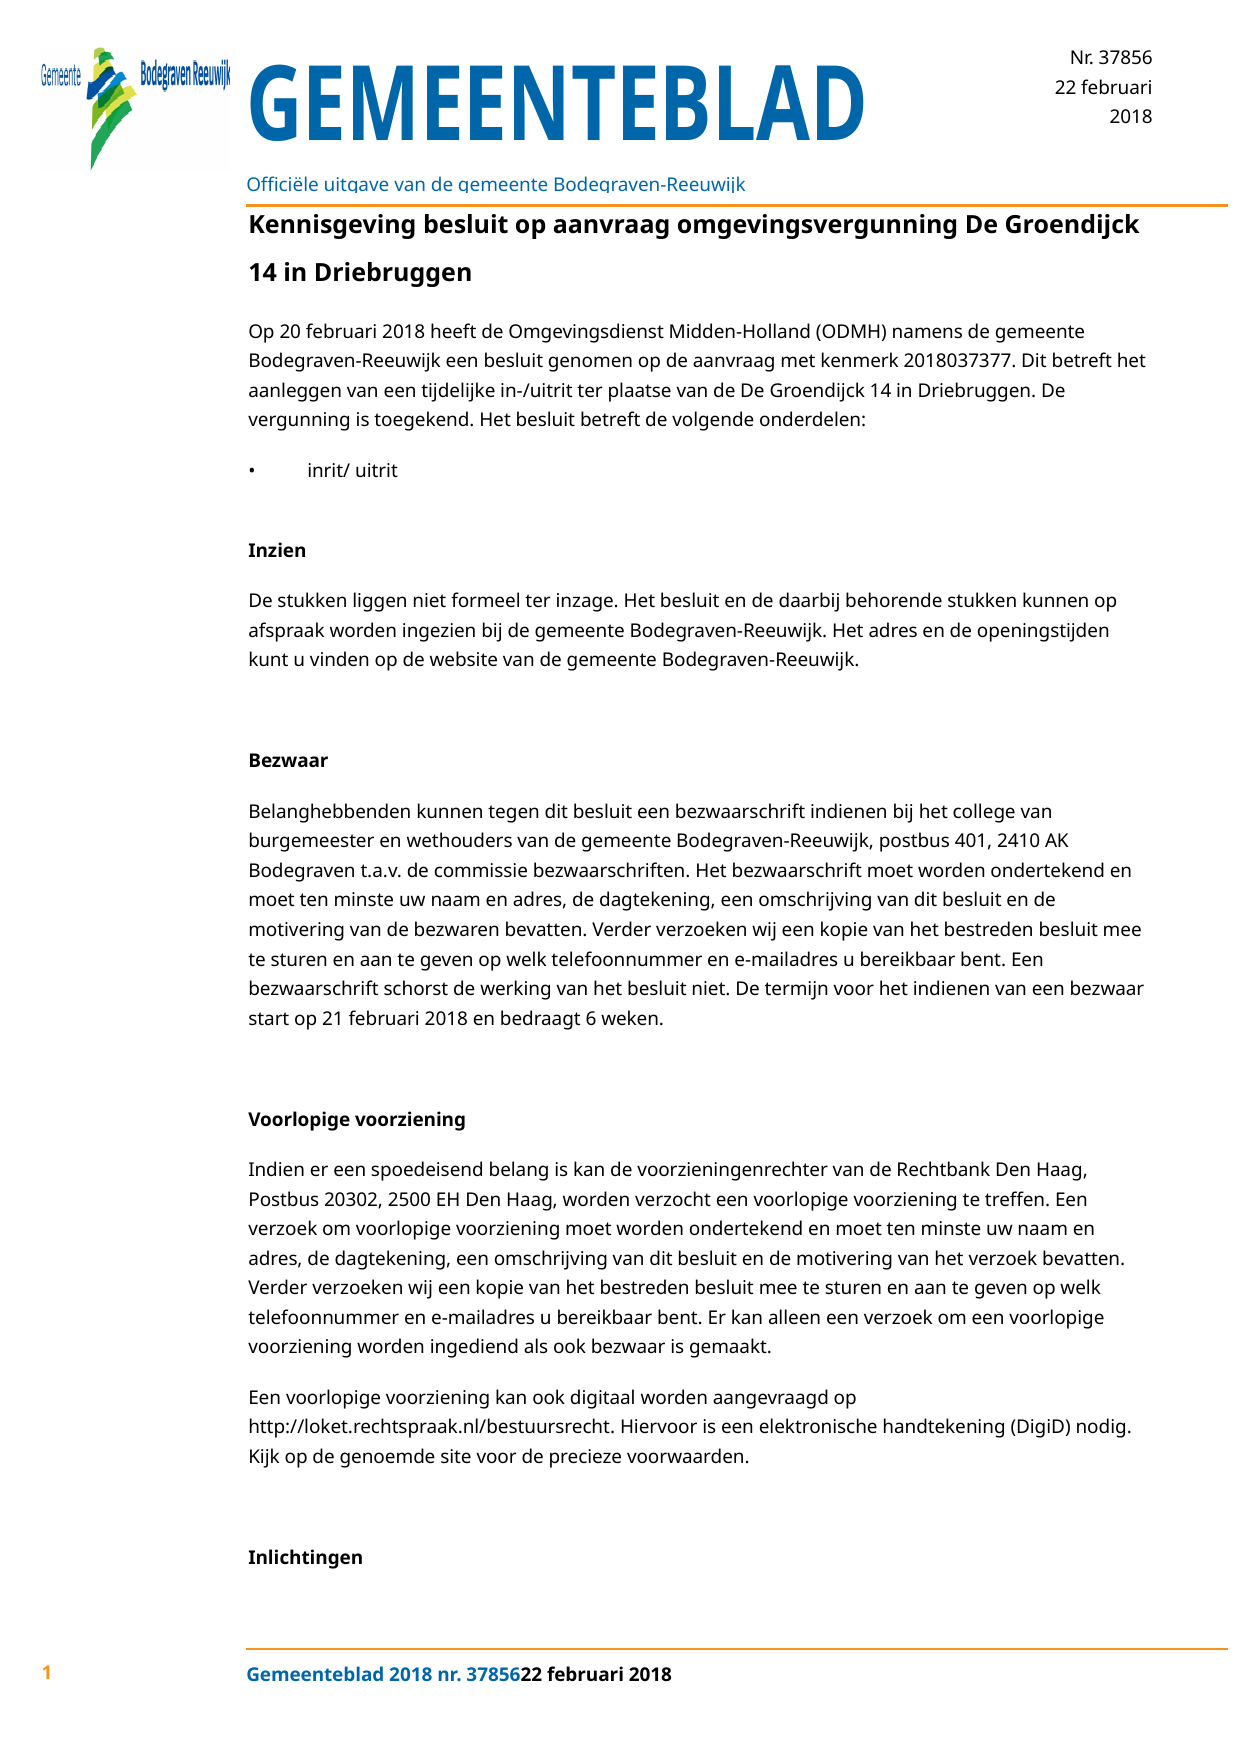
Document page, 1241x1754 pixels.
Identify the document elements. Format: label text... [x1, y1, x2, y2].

picture [41, 47, 231, 172]
text Op 20 februari 2018 heeft de Omgevingsdienst Midden-Holland (ODMH) namens de gemeente Bodegraven-Reeuwijk een besluit genomen op de aanvraag met kenmerk 2018037377. Dit betreft het aanleggen van een tijdelijke in-/uitrit ter plaatse van de De Groendijck 14 in Driebruggen. De vergunning is toegekend. Het besluit betreft de volgende onderdelen: [248, 318, 1152, 432]
text Belanghebbenden kunnen tegen dit besluit een bezwaarschrift indienen bij het college van burgemeester en wethouders van de gemeente Bodegraven-Reeuwijk, postbus 401, 2410 AK Bodegraven t.a.v. de commissie bezwaarschriften. Het bezwaarschrift moet worden ondertekend en moet ten minste uw naam en adres, de dagtekening, een omschrijving van dit besluit en de motivering van de bezwaren bevatten. Verder verzoeken wij een kopie van het bestreden besluit mee te sturen en aan te geven op welk telefoonnummer en e-mailadres u bereikbaar bent. Een bezwaarschrift schorst de werking van het besluit niet. De termijn voor het indienen van een bezwaar start op 21 februari 2018 en bedraagt 6 weken. [248, 798, 1152, 1031]
text De stukken liggen niet formeel ter inzage. Het besluit en de daarbij behorende stukken kunnen op afspraak worden ingezien bij de gemeente Bodegraven-Reeuwijk. Het adres en de openingstijden kunt u vinden op de website van de gemeente Bodegraven-Reeuwijk. [248, 587, 1152, 672]
text Voorlopige voorziening [248, 1106, 1152, 1132]
text Kennisgeving besluit op aanvraag omgevingsvergunning De Groendijck 14 in Driebruggen [248, 207, 1152, 288]
text Bezwaar [248, 747, 1152, 773]
list inrit/ uitrit [248, 457, 1152, 483]
text Inlichtingen [248, 1544, 1152, 1570]
text Een voorlopige voorziening kan ook digitaal worden aangevraagd op http://loket.rechtspraak.nl/bestuursrecht. Hiervoor is een elektronische handtekening (DigiD) nodig. Kijk op de genoemde site voor de precieze voorwaarden. [248, 1384, 1152, 1469]
text Indien er een spoedeisend belang is kan de voorzieningenrechter van de Rechtbank Den Haag, Postbus 20302, 2500 EH Den Haag, worden verzocht een voorlopige voorziening te treffen. Een verzoek om voorlopige voorziening moet worden ondertekend en moet ten minste uw naam en adres, de dagtekening, een omschrijving van dit besluit en de motivering van het verzoek bevatten. Verder verzoeken wij een kopie van het bestreden besluit mee te sturen en aan te geven op welk telefoonnummer en e-mailadres u bereikbaar bent. Er kan alleen een verzoek om een voorlopige voorziening worden ingediend als ook bezwaar is gemaakt. [248, 1156, 1152, 1359]
text Inzien [248, 537, 1152, 563]
